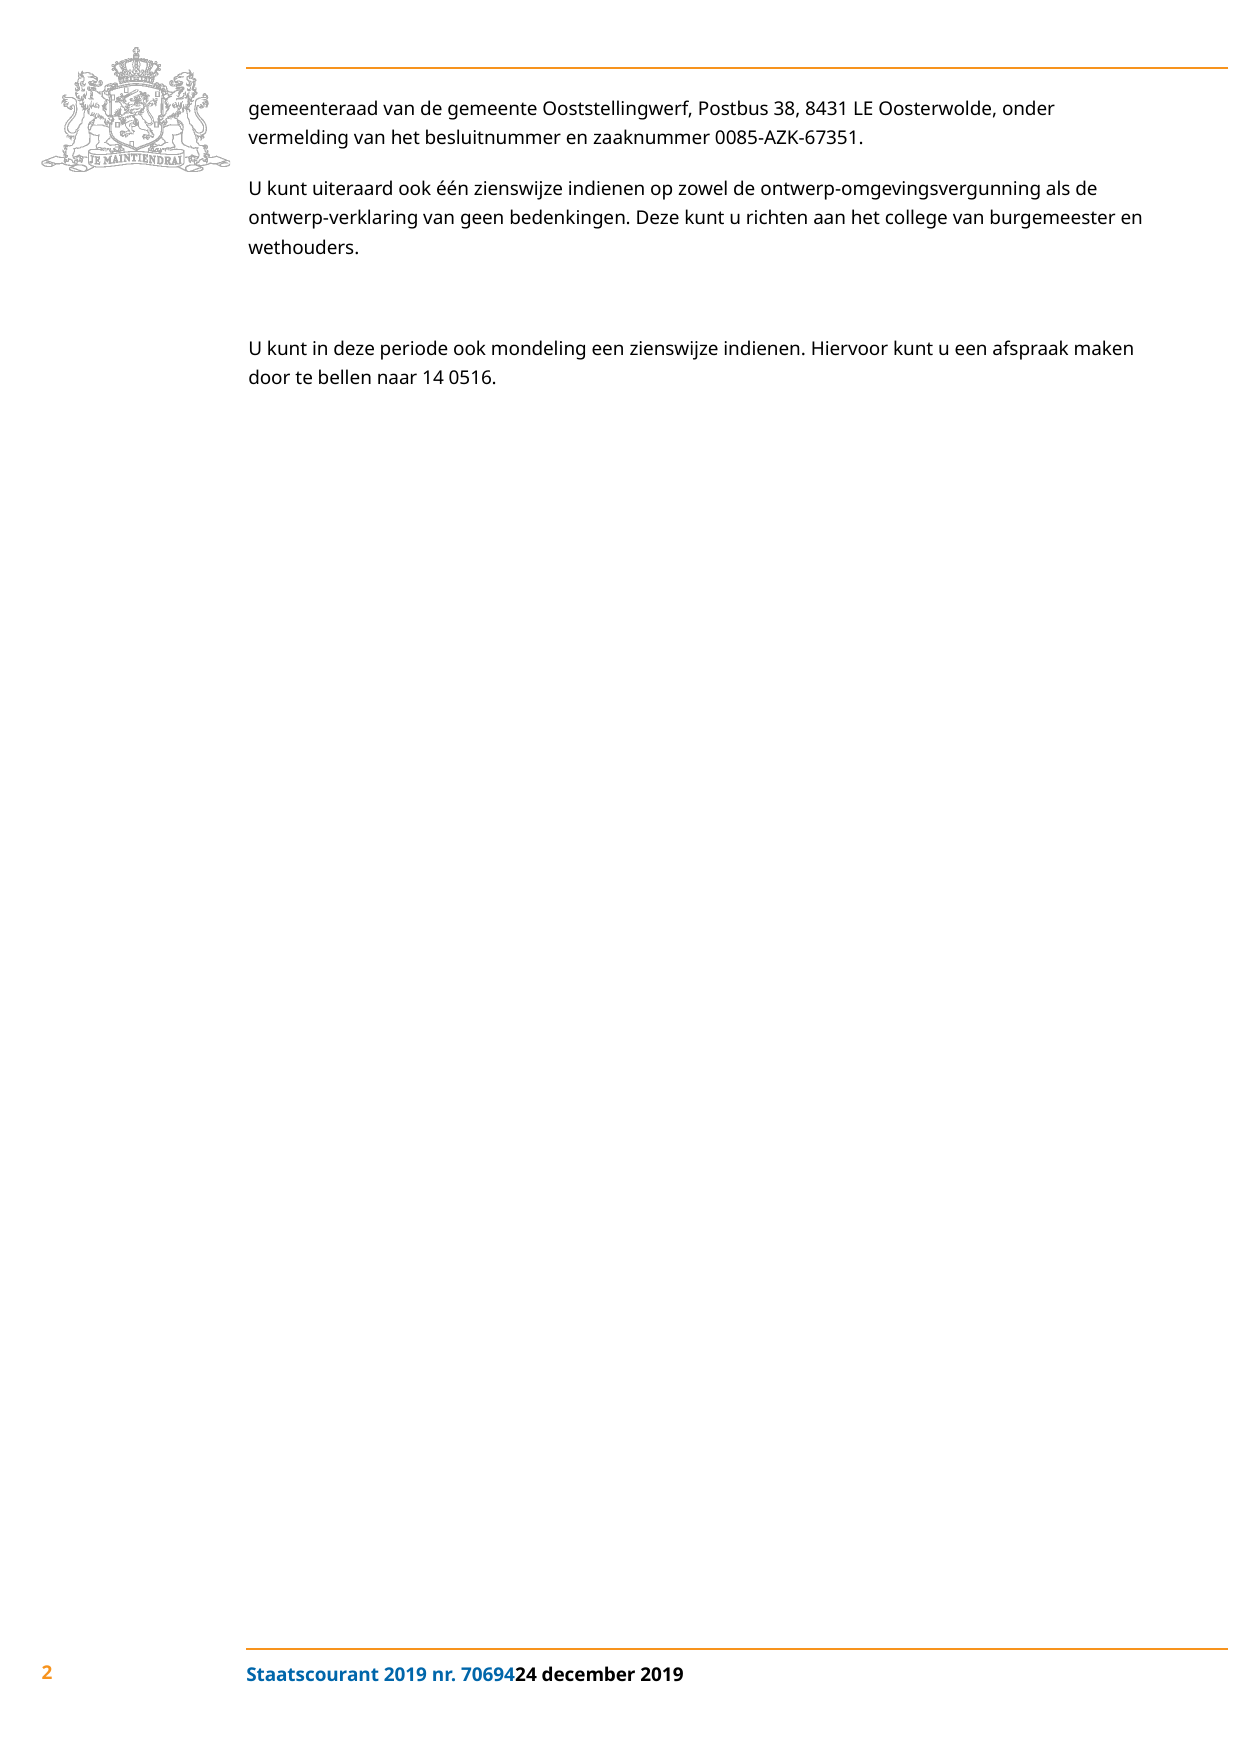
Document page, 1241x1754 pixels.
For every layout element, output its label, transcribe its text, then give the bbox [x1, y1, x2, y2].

picture [41, 47, 231, 172]
text U kunt in deze periode ook mondeling een zienswijze indienen. Hiervoor kunt u een afspraak maken door te bellen naar 14 0516. [248, 335, 1152, 390]
text U kunt uiteraard ook één zienswijze indienen op zowel de ontwerp-omgevingsvergunning als de ontwerp-verklaring van geen bedenkingen. Deze kunt u richten aan het college van burgemeester en wethouders. [248, 175, 1152, 260]
text gemeenteraad van de gemeente Ooststellingwerf, Postbus 38, 8431 LE Oosterwolde, onder vermelding van het besluitnummer en zaaknummer 0085-AZK-67351. [248, 95, 1152, 150]
